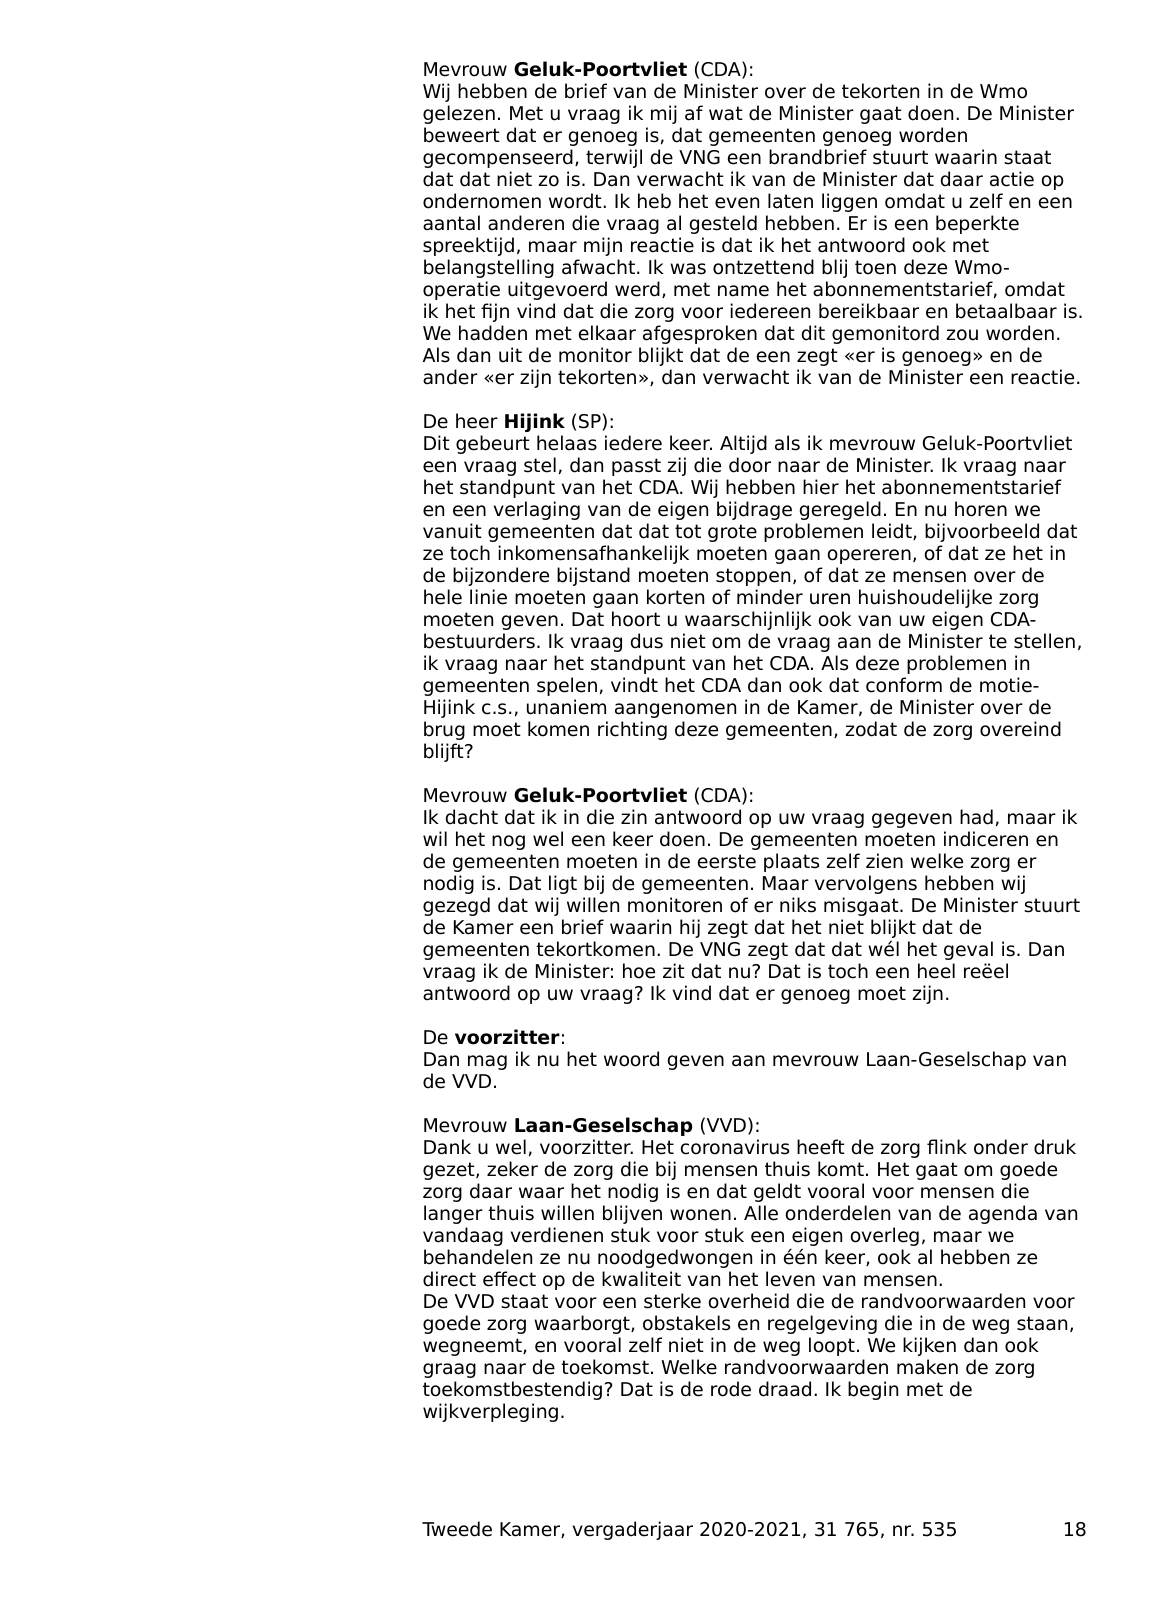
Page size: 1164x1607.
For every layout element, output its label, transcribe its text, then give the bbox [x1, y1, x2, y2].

text Dank u wel, voorzitter. Het coronavirus heeft de zorg flink onder druk gezet, zeker de zorg die bij mensen thuis komt. Het gaat om goede zorg daar waar het nodig is en dat geldt vooral voor mensen die langer thuis willen blijven wonen. Alle onderdelen van de agenda van vandaag verdienen stuk voor stuk een eigen overleg, maar we behandelen ze nu noodgedwongen in één keer, ook al hebben ze direct effect op de kwaliteit van het leven van mensen. [422, 1137, 1087, 1291]
text Mevrouw Laan-Geselschap (VVD): [422, 1115, 1087, 1137]
text De VVD staat voor een sterke overheid die de randvoorwaarden voor goede zorg waarborgt, obstakels en regelgeving die in de weg staan, wegneemt, en vooral zelf niet in de weg loopt. We kijken dan ook graag naar de toekomst. Welke randvoorwaarden maken de zorg toekomstbestendig? Dat is de rode draad. Ik begin met de wijkverpleging. [422, 1291, 1087, 1423]
text Ik dacht dat ik in die zin antwoord op uw vraag gegeven had, maar ik wil het nog wel een keer doen. De gemeenten moeten indiceren en de gemeenten moeten in de eerste plaats zelf zien welke zorg er nodig is. Dat ligt bij de gemeenten. Maar vervolgens hebben wij gezegd dat wij willen monitoren of er niks misgaat. De Minister stuurt de Kamer een brief waarin hij zegt dat het niet blijkt dat de gemeenten tekortkomen. De VNG zegt dat dat wél het geval is. Dan vraag ik de Minister: hoe zit dat nu? Dat is toch een heel reëel antwoord op uw vraag? Ik vind dat er genoeg moet zijn. [422, 807, 1087, 1004]
text De heer Hijink (SP): [422, 411, 1087, 433]
text De voorzitter: [422, 1027, 1087, 1049]
text Mevrouw Geluk-Poortvliet (CDA): [422, 59, 1087, 81]
text Dan mag ik nu het woord geven aan mevrouw Laan-Geselschap van de VVD. [422, 1049, 1087, 1093]
text Mevrouw Geluk-Poortvliet (CDA): [422, 785, 1087, 807]
text Dit gebeurt helaas iedere keer. Altijd als ik mevrouw Geluk-Poortvliet een vraag stel, dan passt zij die door naar de Minister. Ik vraag naar het standpunt van het CDA. Wij hebben hier het abonnementstarief en een verlaging van de eigen bijdrage geregeld. En nu horen we vanuit gemeenten dat dat tot grote problemen leidt, bijvoorbeeld dat ze toch inkomensafhankelijk moeten gaan opereren, of dat ze het in de bijzondere bijstand moeten stoppen, of dat ze mensen over de hele linie moeten gaan korten of minder uren huishoudelijke zorg moeten geven. Dat hoort u waarschijnlijk ook van uw eigen CDA-bestuurders. Ik vraag dus niet om de vraag aan de Minister te stellen, ik vraag naar het standpunt van het CDA. Als deze problemen in gemeenten spelen, vindt het CDA dan ook dat conform de motie-Hijink c.s., unaniem aangenomen in de Kamer, de Minister over de brug moet komen richting deze gemeenten, zodat de zorg overeind blijft? [422, 433, 1087, 763]
text Wij hebben de brief van de Minister over de tekorten in de Wmo gelezen. Met u vraag ik mij af wat de Minister gaat doen. De Minister beweert dat er genoeg is, dat gemeenten genoeg worden gecompenseerd, terwijl de VNG een brandbrief stuurt waarin staat dat dat niet zo is. Dan verwacht ik van de Minister dat daar actie op ondernomen wordt. Ik heb het even laten liggen omdat u zelf en een aantal anderen die vraag al gesteld hebben. Er is een beperkte spreektijd, maar mijn reactie is dat ik het antwoord ook met belangstelling afwacht. Ik was ontzettend blij toen deze Wmo-operatie uitgevoerd werd, met name het abonnementstarief, omdat ik het fijn vind dat die zorg voor iedereen bereikbaar en betaalbaar is. We hadden met elkaar afgesproken dat dit gemonitord zou worden. Als dan uit de monitor blijkt dat de een zegt «er is genoeg» en de ander «er zijn tekorten», dan verwacht ik van de Minister een reactie. [422, 81, 1087, 389]
